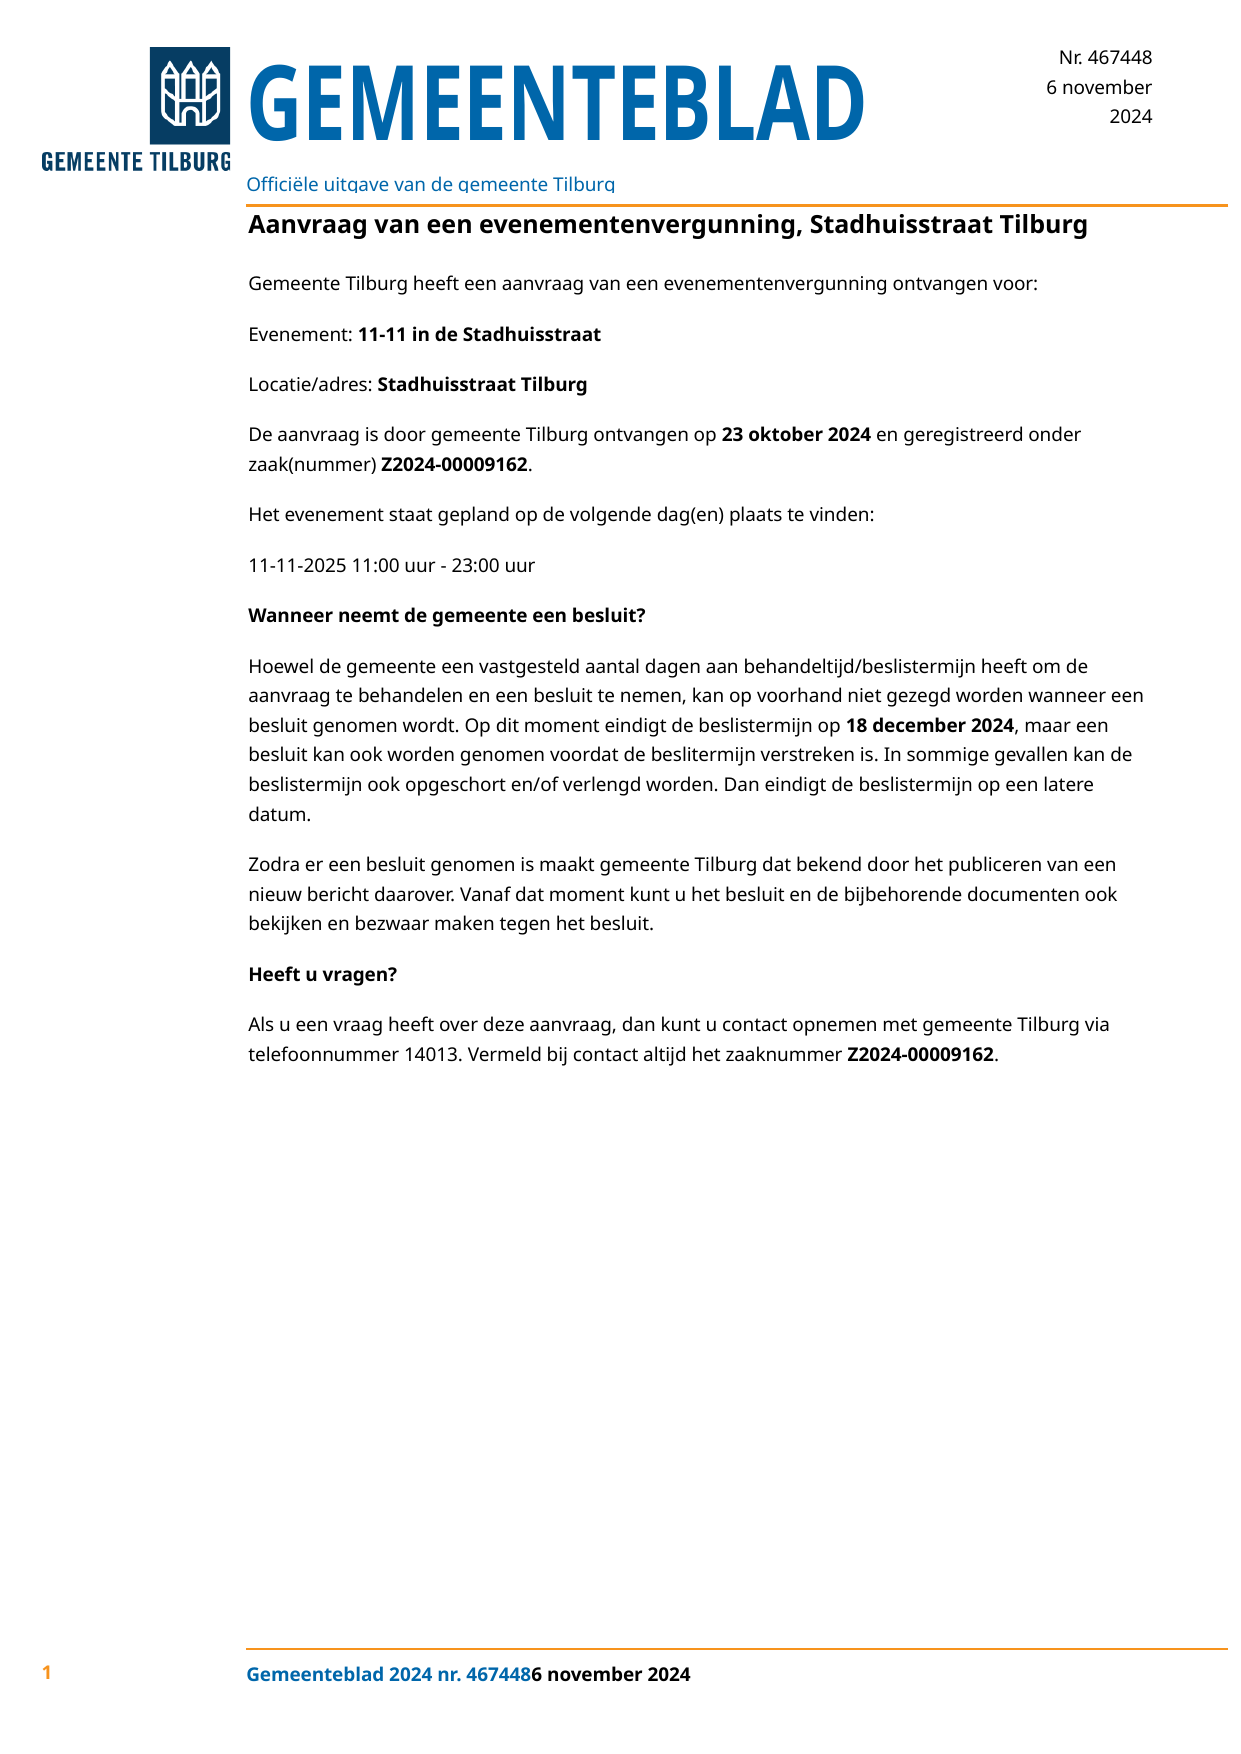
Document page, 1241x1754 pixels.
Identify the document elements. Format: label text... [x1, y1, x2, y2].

text De aanvraag is door gemeente Tilburg ontvangen op 23 oktober 2024 en geregistreerd onder zaak(nummer) Z2024-00009162. [248, 422, 1152, 477]
text 11-11-2025 11:00 uur - 23:00 uur [248, 552, 1152, 578]
text Evenement: 11-11 in de Stadhuisstraat [248, 321, 1152, 346]
text Zodra er een besluit genomen is maakt gemeente Tilburg dat bekend door het publiceren van een nieuw bericht daarover. Vanaf dat moment kunt u het besluit en de bijbehorende documenten ook bekijken en bezwaar maken tegen het besluit. [248, 851, 1152, 936]
text Locatie/adres: Stadhuisstraat Tilburg [248, 371, 1152, 397]
text Aanvraag van een evenementenvergunning, Stadhuisstraat Tilburg [248, 207, 1152, 241]
text Heeft u vragen? [248, 961, 1152, 986]
text Het evenement staat gepland op de volgende dag(en) plaats te vinden: [248, 502, 1152, 527]
text Gemeente Tilburg heeft een aanvraag van een evenementenvergunning ontvangen voor: [248, 270, 1152, 296]
text Als u een vraag heeft over deze aanvraag, dan kunt u contact opnemen met gemeente Tilburg via telefoonnummer 14013. Vermeld bij contact altijd het zaaknummer Z2024-00009162. [248, 1011, 1152, 1066]
picture [41, 47, 231, 172]
text Hoewel de gemeente een vastgesteld aantal dagen aan behandeltijd/beslistermijn heeft om de aanvraag te behandelen en een besluit te nemen, kan op voorhand niet gezegd worden wanneer een besluit genomen wordt. Op dit moment eindigt de beslistermijn op 18 december 2024, maar een besluit kan ook worden genomen voordat de beslitermijn verstreken is. In sommige gevallen kan de beslistermijn ook opgeschort en/of verlengd worden. Dan eindigt de beslistermijn op een latere datum. [248, 653, 1152, 826]
text Wanneer neemt de gemeente een besluit? [248, 602, 1152, 628]
